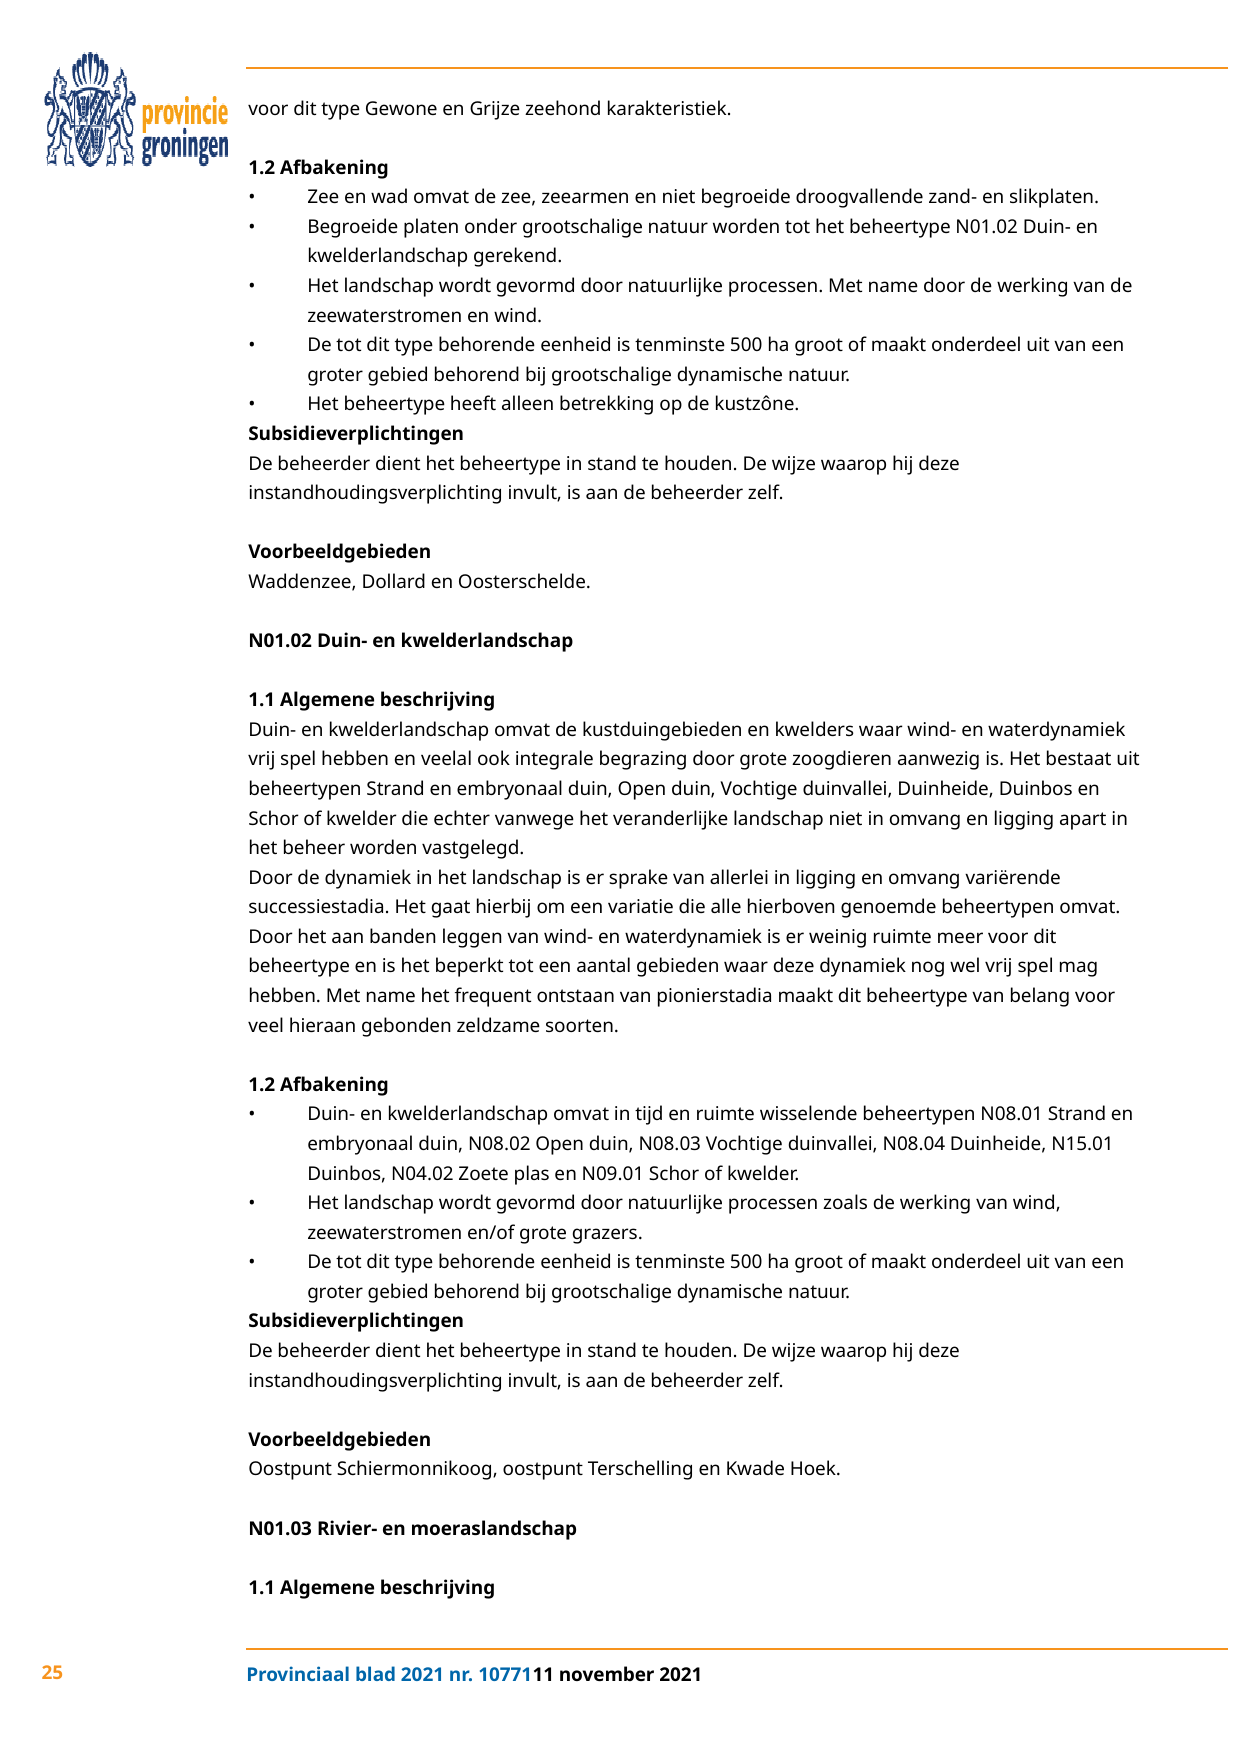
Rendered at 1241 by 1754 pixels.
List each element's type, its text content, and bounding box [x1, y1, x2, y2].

text N01.02 Duin- en kwelderlandschap [248, 627, 1152, 653]
text 1.1 Algemene beschrijving [248, 1574, 1152, 1600]
list De tot dit type behorende eenheid is tenminste 500 ha groot of maakt onderdeel uit van een groter gebied behorend bij grootschalige dynamische natuur. [248, 1248, 1152, 1304]
list De tot dit type behorende eenheid is tenminste 500 ha groot of maakt onderdeel uit van een groter gebied behorend bij grootschalige dynamische natuur. [248, 331, 1152, 387]
text N01.03 Rivier- en moeraslandschap [248, 1515, 1152, 1541]
text Subsidieverplichtingen [248, 1308, 1152, 1333]
text Door de dynamiek in het landschap is er sprake van allerlei in ligging en omvang variërende successiestadia. Het gaat hierbij om een variatie die alle hierboven genoemde beheertypen omvat. Door het aan banden leggen van wind- en waterdynamiek is er weinig ruimte meer voor dit beheertype en is het beperkt tot een aantal gebieden waar deze dynamiek nog wel vrij spel mag hebben. Met name het frequent ontstaan van pionierstadia maakt dit beheertype van belang voor veel hieraan gebonden zeldzame soorten. [248, 864, 1152, 1038]
list Het landschap wordt gevormd door natuurlijke processen zoals de werking van wind, zeewaterstromen en/of grote grazers. [248, 1189, 1152, 1245]
picture [41, 47, 231, 172]
text 1.1 Algemene beschrijving [248, 686, 1152, 712]
text De beheerder dient het beheertype in stand te houden. De wijze waarop hij deze instandhoudingsverplichting invult, is aan de beheerder zelf. [248, 1337, 1152, 1393]
text De beheerder dient het beheertype in stand te houden. De wijze waarop hij deze instandhoudingsverplichting invult, is aan de beheerder zelf. [248, 450, 1152, 505]
text Voorbeeldgebieden [248, 1426, 1152, 1452]
list Zee en wad omvat de zee, zeearmen en niet begroeide droogvallende zand- en slikplaten. [248, 183, 1152, 209]
text voor dit type Gewone en Grijze zeehond karakteristiek. [248, 95, 1152, 121]
text 1.2 Afbakening [248, 154, 1152, 180]
text Waddenzee, Dollard en Oosterschelde. [248, 568, 1152, 594]
list Begroeide platen onder grootschalige natuur worden tot het beheertype N01.02 Duin- en kwelderlandschap gerekend. [248, 213, 1152, 268]
list Het landschap wordt gevormd door natuurlijke processen. Met name door de werking van de zeewaterstromen en wind. [248, 272, 1152, 328]
text Voorbeeldgebieden [248, 538, 1152, 564]
list Duin- en kwelderlandschap omvat in tijd en ruimte wisselende beheertypen N08.01 Strand en embryonaal duin, N08.02 Open duin, N08.03 Vochtige duinvallei, N08.04 Duinheide, N15.01 Duinbos, N04.02 Zoete plas en N09.01 Schor of kwelder. [248, 1101, 1152, 1186]
text Subsidieverplichtingen [248, 420, 1152, 446]
list Het beheertype heeft alleen betrekking op de kustzône. [248, 391, 1152, 416]
text Oostpunt Schiermonnikoog, oostpunt Terschelling en Kwade Hoek. [248, 1456, 1152, 1481]
text 1.2 Afbakening [248, 1071, 1152, 1097]
text Duin- en kwelderlandschap omvat de kustduingebieden en kwelders waar wind- en waterdynamiek vrij spel hebben en veelal ook integrale begrazing door grote zoogdieren aanwezig is. Het bestaat uit beheertypen Strand en embryonaal duin, Open duin, Vochtige duinvallei, Duinheide, Duinbos en Schor of kwelder die echter vanwege het veranderlijke landschap niet in omvang en ligging apart in het beheer worden vastgelegd. [248, 716, 1152, 860]
